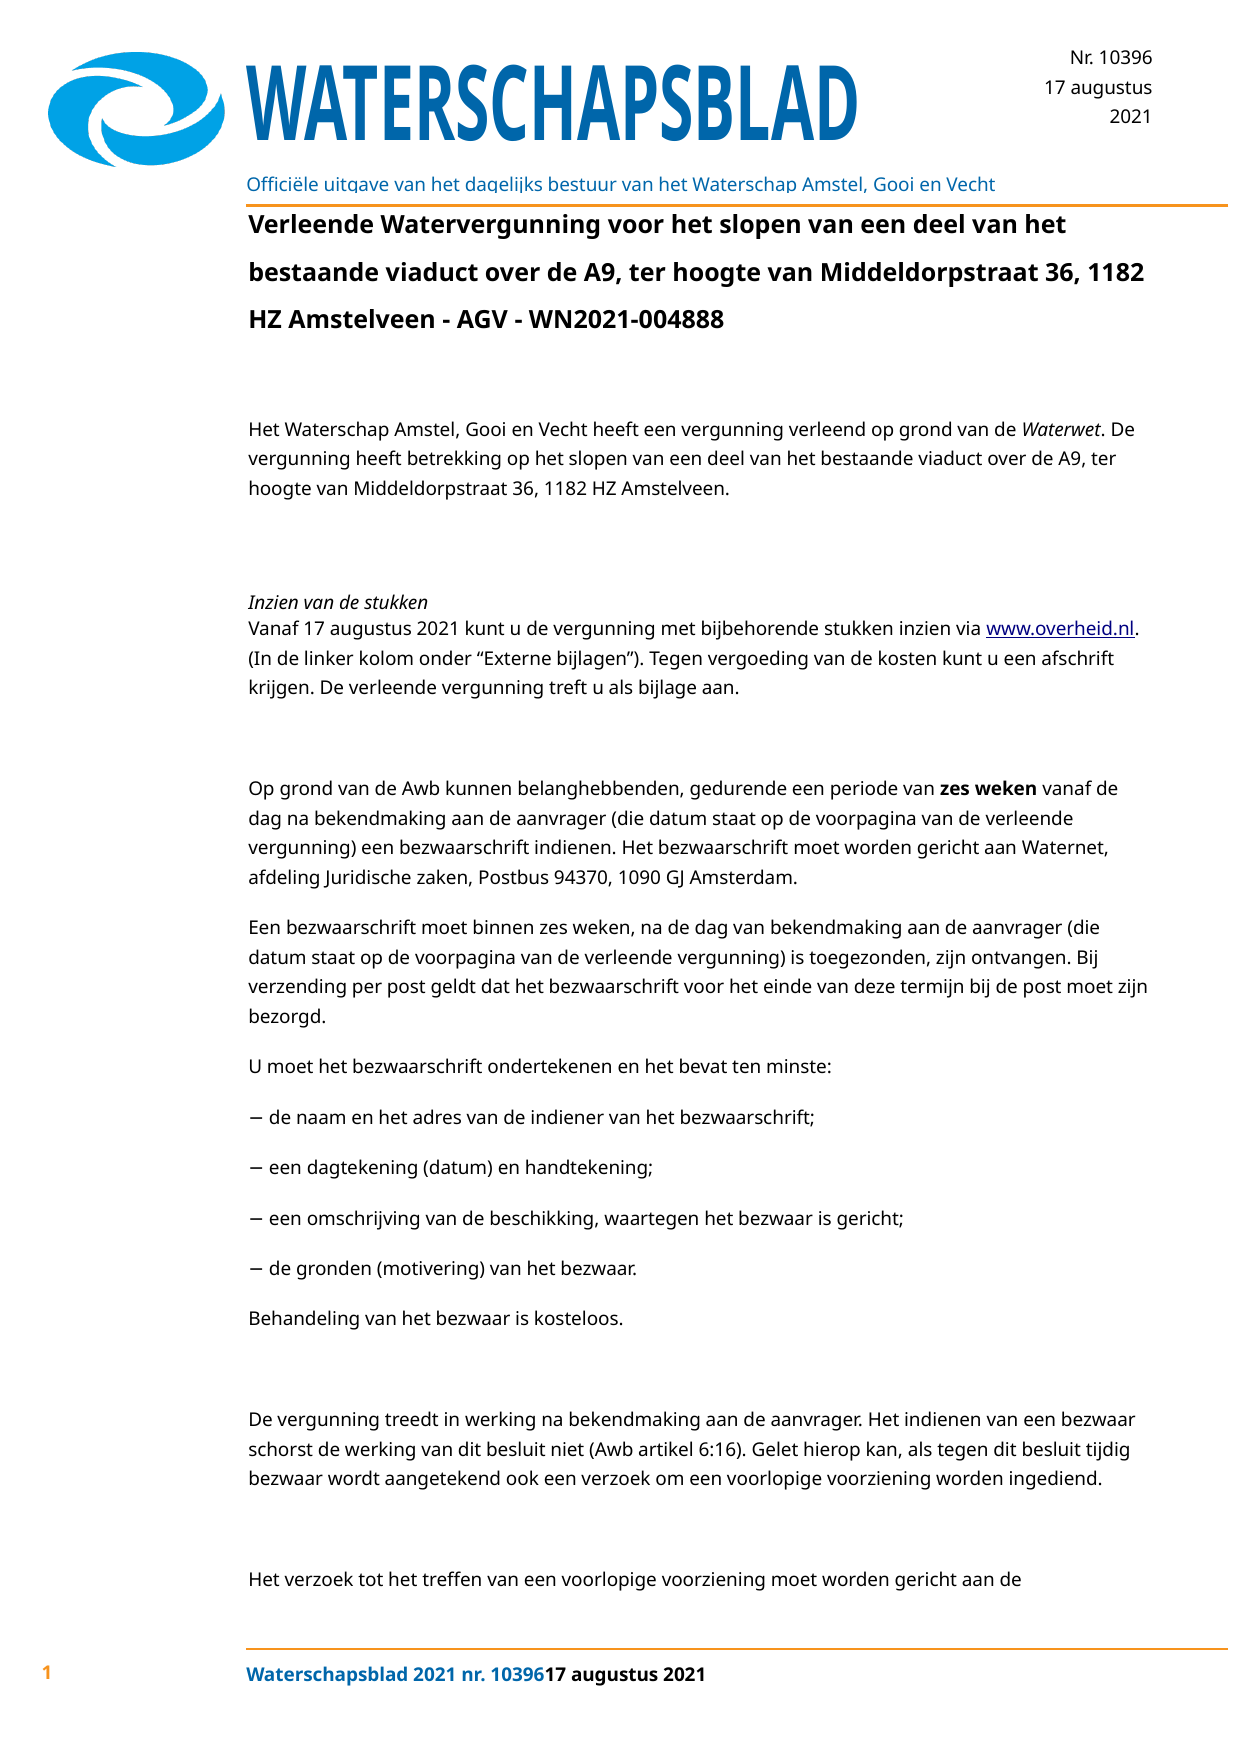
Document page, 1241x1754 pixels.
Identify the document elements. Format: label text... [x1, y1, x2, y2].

picture [41, 47, 231, 172]
text Een bezwaarschrift moet binnen zes weken, na de dag van bekendmaking aan de aanvrager (die datum staat op de voorpagina van de verleende vergunning) is toegezonden, zijn ontvangen. Bij verzending per post geldt dat het bezwaarschrift voor het einde van deze termijn bij de post moet zijn bezorgd. [248, 914, 1152, 1029]
text Behandeling van het bezwaar is kosteloos. [248, 1306, 1152, 1331]
text − een omschrijving van de beschikking, waartegen het bezwaar is gericht; [248, 1205, 1152, 1231]
text Het verzoek tot het treffen van een voorlopige voorziening moet worden gericht aan de [248, 1566, 1152, 1592]
text De vergunning treedt in werking na bekendmaking aan de aanvrager. Het indienen van een bezwaar schorst de werking van dit besluit niet (Awb artikel 6:16). Gelet hierop kan, als tegen dit besluit tijdig bezwaar wordt aangetekend ook een verzoek om een voorlopige voorziening worden ingediend. [248, 1406, 1152, 1491]
text U moet het bezwaarschrift ondertekenen en het bevat ten minste: [248, 1053, 1152, 1079]
text − de gronden (motivering) van het bezwaar. [248, 1255, 1152, 1281]
text − de naam en het adres van de indiener van het bezwaarschrift; [248, 1104, 1152, 1130]
text Het Waterschap Amstel, Gooi en Vecht heeft een vergunning verleend op grond van de Waterwet. De vergunning heeft betrekking op het slopen van een deel van het bestaande viaduct over de A9, ter hoogte van Middeldorpstraat 36, 1182 HZ Amstelveen. [248, 416, 1152, 501]
text Verleende Watervergunning voor het slopen van een deel van het bestaande viaduct over de A9, ter hoogte van Middeldorpstraat 36, 1182 HZ Amstelveen - AGV - WN2021-004888 [248, 207, 1152, 336]
text Vanaf 17 augustus 2021 kunt u de vergunning met bijbehorende stukken inzien via www.overheid.nl. (In de linker kolom onder “Externe bijlagen”). Tegen vergoeding van de kosten kunt u een afschrift krijgen. De verleende vergunning treft u als bijlage aan. [248, 615, 1152, 700]
text Op grond van de Awb kunnen belanghebbenden, gedurende een periode van zes weken vanaf de dag na bekendmaking aan de aanvrager (die datum staat op de voorpagina van de verleende vergunning) een bezwaarschrift indienen. Het bezwaarschrift moet worden gericht aan Waternet, afdeling Juridische zaken, Postbus 94370, 1090 GJ Amsterdam. [248, 775, 1152, 890]
text Inzien van de stukken [248, 589, 1152, 615]
text − een dagtekening (datum) en handtekening; [248, 1154, 1152, 1180]
